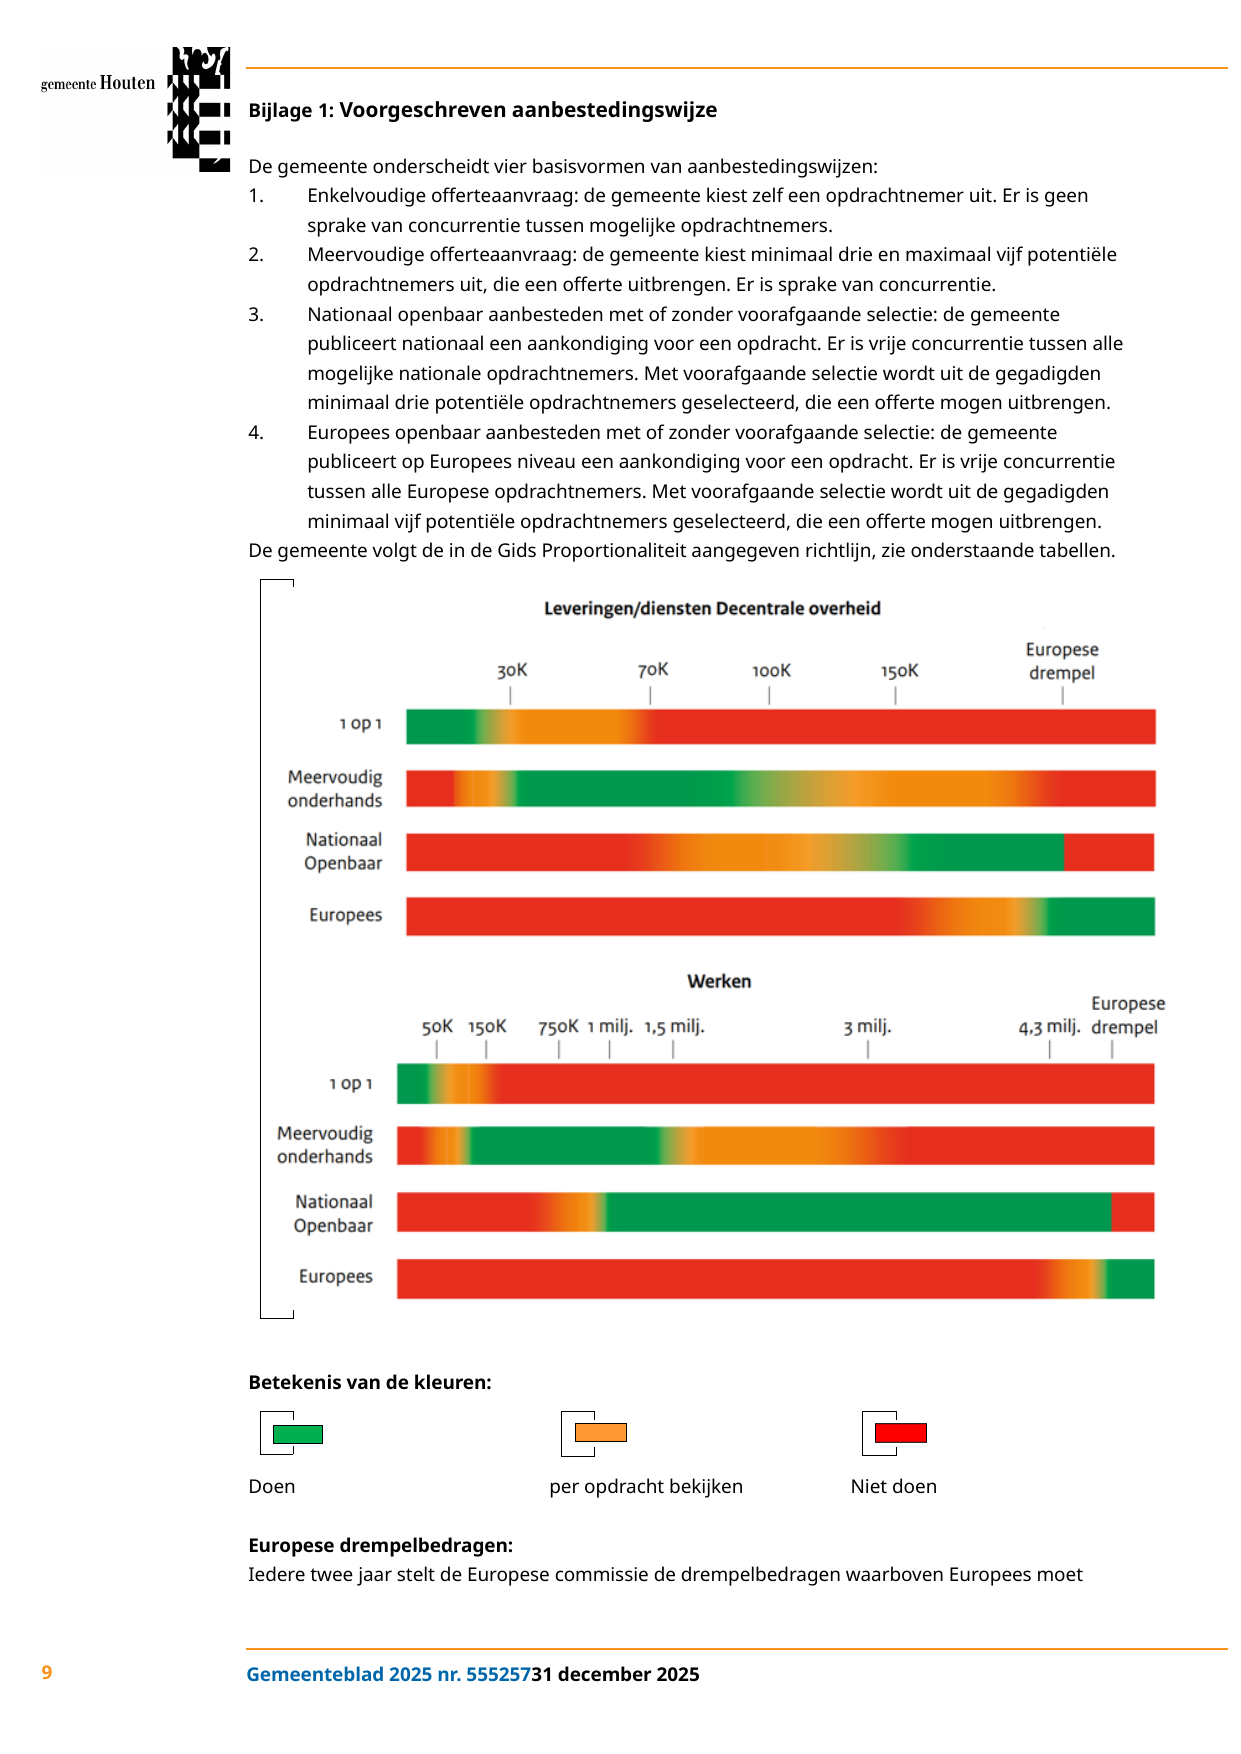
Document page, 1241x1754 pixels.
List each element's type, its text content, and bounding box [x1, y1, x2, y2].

table_cell Niet doen [850, 1474, 1152, 1499]
list Nationaal openbaar aanbesteden met of zonder voorafgaande selectie: de gemeente publiceert nationaal een aankondiging voor een opdracht. Er is vrije concurrentie tussen alle mogelijke nationale opdrachtnemers. Met voorafgaande selectie wordt uit de gegadigden minimaal drie potentiële opdrachtnemers geselecteerd, die een offerte mogen uitbrengen. [248, 301, 1152, 415]
table_header [850, 1399, 1152, 1473]
table_header [549, 1399, 850, 1473]
picture [268, 1420, 328, 1446]
table_cell per opdracht bekijken [549, 1474, 850, 1499]
table_cell Doen [248, 1474, 549, 1499]
list Enkelvoudige offerteaanvraag: de gemeente kiest zelf een opdrachtnemer uit. Er is geen sprake van concurrentie tussen mogelijke opdrachtnemers. [248, 182, 1152, 238]
table_header [248, 1399, 549, 1473]
list Meervoudige offerteaanvraag: de gemeente kiest minimaal drie en maximaal vijf potentiële opdrachtnemers uit, die een offerte uitbrengen. Er is sprake van concurrentie. [248, 242, 1152, 297]
picture [871, 1420, 931, 1447]
text De gemeente volgt de in de Gids Proportionaliteit aangegeven richtlijn, zie onderstaande tabellen. [248, 537, 1152, 563]
text Betekenis van de kleuren: [248, 1369, 1152, 1395]
picture [570, 1420, 629, 1447]
text De gemeente onderscheidt vier basisvormen van aanbestedingswijzen: [248, 153, 1152, 179]
text Bijlage 1: Voorgeschreven aanbestedingswijze [248, 95, 1152, 123]
text Europese drempelbedragen: [248, 1532, 1152, 1558]
picture [41, 47, 231, 172]
text Iedere twee jaar stelt de Europese commissie de drempelbedragen waarboven Europees moet [248, 1562, 1152, 1587]
picture [268, 587, 1173, 1310]
list Europees openbaar aanbesteden met of zonder voorafgaande selectie: de gemeente publiceert op Europees niveau een aankondiging voor een opdracht. Er is vrije concurrentie tussen alle Europese opdrachtnemers. Met voorafgaande selectie wordt uit de gegadigden minimaal vijf potentiële opdrachtnemers geselecteerd, die een offerte mogen uitbrengen. [248, 419, 1152, 534]
